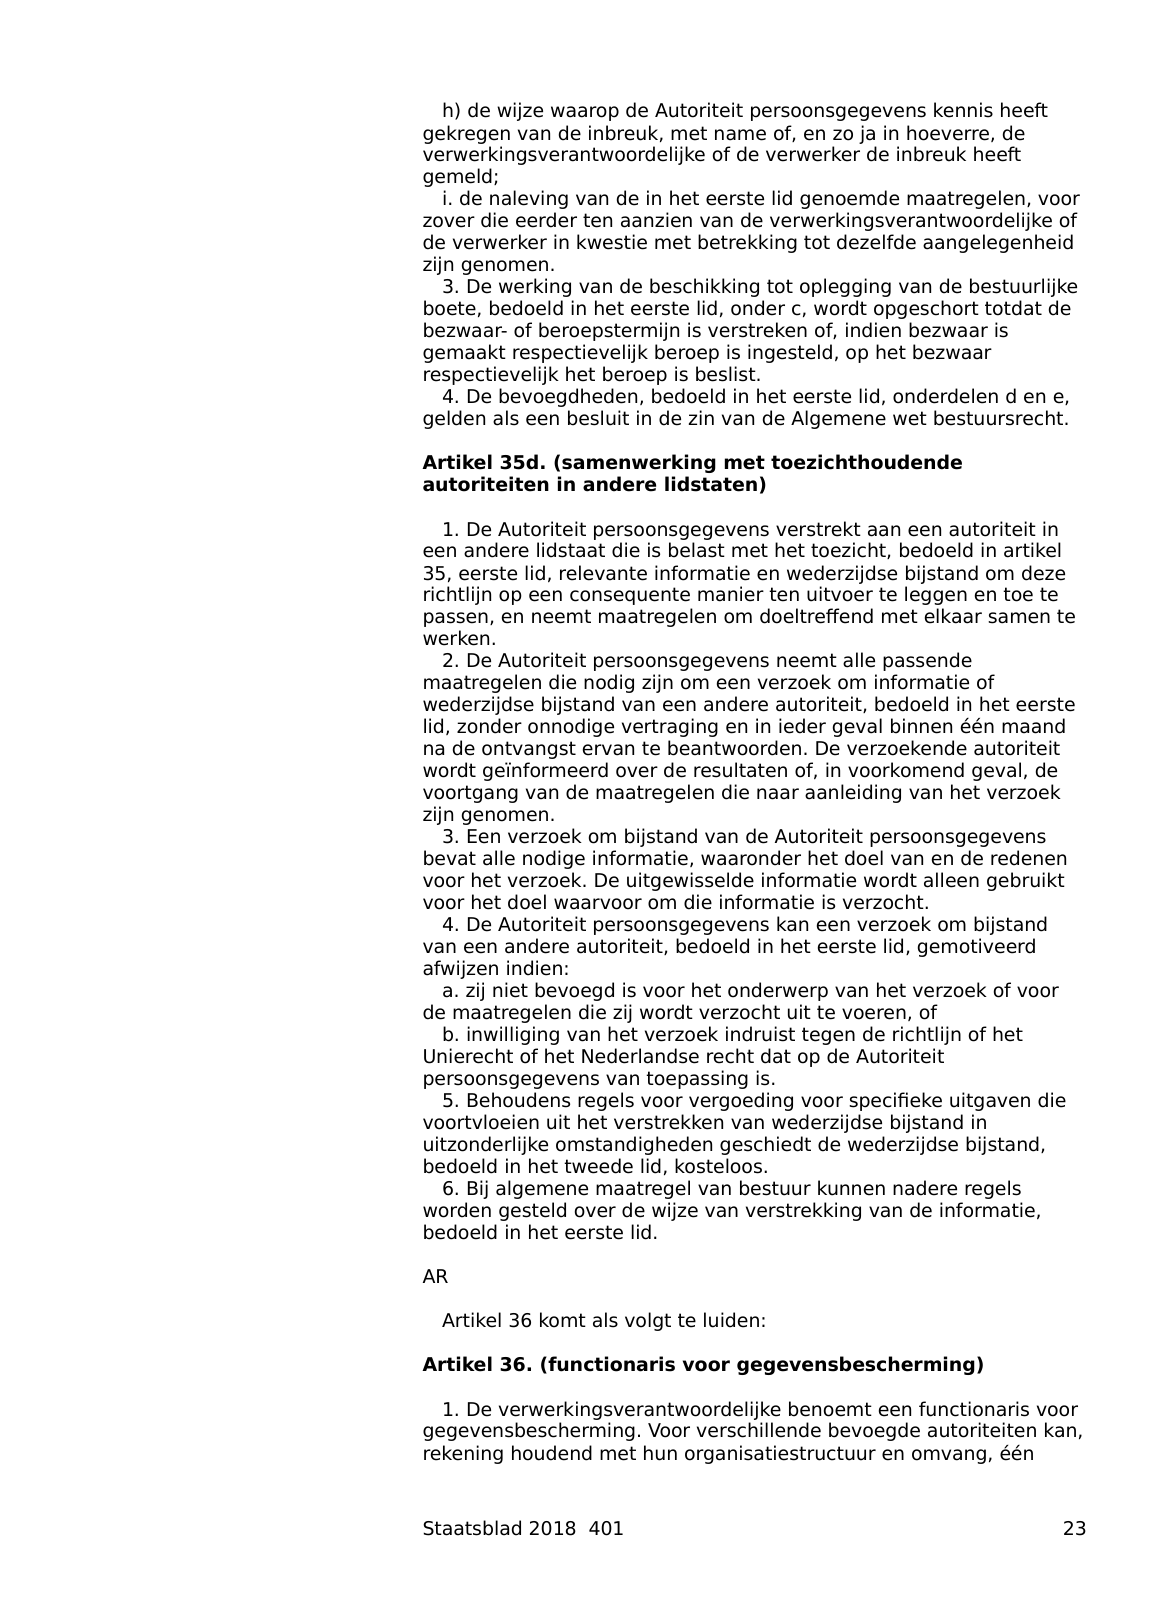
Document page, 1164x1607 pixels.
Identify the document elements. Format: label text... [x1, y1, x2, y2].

text 1. De Autoriteit persoonsgegevens verstrekt aan een autoriteit in een andere lidstaat die is belast met het toezicht, bedoeld in artikel 35, eerste lid, relevante informatie en wederzijdse bijstand om deze richtlijn op een consequente manier ten uitvoer te leggen en toe te passen, en neemt maatregelen om doeltreffend met elkaar samen te werken. [422, 518, 1087, 650]
text 6. Bij algemene maatregel van bestuur kunnen nadere regels worden gesteld over de wijze van verstrekking van de informatie, bedoeld in het eerste lid. [422, 1178, 1087, 1244]
subtitle Artikel 35d. (samenwerking met toezichthoudende autoriteiten in andere lidstaten) [422, 452, 1087, 496]
text i. de naleving van de in het eerste lid genoemde maatregelen, voor zover die eerder ten aanzien van de verwerkingsverantwoordelijke of de verwerker in kwestie met betrekking tot dezelfde aangelegenheid zijn genomen. [422, 188, 1087, 276]
subtitle Artikel 36. (functionaris voor gegevensbescherming) [422, 1354, 1087, 1376]
text h) de wijze waarop de Autoriteit persoonsgegevens kennis heeft gekregen van de inbreuk, met name of, en zo ja in hoeverre, de verwerkingsverantwoordelijke of de verwerker de inbreuk heeft gemeld; [422, 100, 1087, 188]
text 4. De bevoegdheden, bedoeld in het eerste lid, onderdelen d en e, gelden als een besluit in de zin van de Algemene wet bestuursrecht. [422, 386, 1087, 430]
text 5. Behoudens regels voor vergoeding voor specifieke uitgaven die voortvloeien uit het verstrekken van wederzijdse bijstand in uitzonderlijke omstandigheden geschiedt de wederzijdse bijstand, bedoeld in het tweede lid, kosteloos. [422, 1090, 1087, 1178]
text AR [422, 1266, 1087, 1288]
text 4. De Autoriteit persoonsgegevens kan een verzoek om bijstand van een andere autoriteit, bedoeld in het eerste lid, gemotiveerd afwijzen indien: [422, 914, 1087, 980]
text 3. Een verzoek om bijstand van de Autoriteit persoonsgegevens bevat alle nodige informatie, waaronder het doel van en de redenen voor het verzoek. De uitgewisselde informatie wordt alleen gebruikt voor het doel waarvoor om die informatie is verzocht. [422, 826, 1087, 914]
text 2. De Autoriteit persoonsgegevens neemt alle passende maatregelen die nodig zijn om een verzoek om informatie of wederzijdse bijstand van een andere autoriteit, bedoeld in het eerste lid, zonder onnodige vertraging en in ieder geval binnen één maand na de ontvangst ervan te beantwoorden. De verzoekende autoriteit wordt geïnformeerd over de resultaten of, in voorkomend geval, de voortgang van de maatregelen die naar aanleiding van het verzoek zijn genomen. [422, 650, 1087, 826]
text Artikel 36 komt als volgt te luiden: [422, 1310, 1087, 1332]
text b. inwilliging van het verzoek indruist tegen de richtlijn of het Unierecht of het Nederlandse recht dat op de Autoriteit persoonsgegevens van toepassing is. [422, 1024, 1087, 1090]
text 3. De werking van de beschikking tot oplegging van de bestuurlijke boete, bedoeld in het eerste lid, onder c, wordt opgeschort totdat de bezwaar- of beroepstermijn is verstreken of, indien bezwaar is gemaakt respectievelijk beroep is ingesteld, op het bezwaar respectievelijk het beroep is beslist. [422, 276, 1087, 386]
text 1. De verwerkingsverantwoordelijke benoemt een functionaris voor gegevensbescherming. Voor verschillende bevoegde autoriteiten kan, rekening houdend met hun organisatiestructuur en omvang, één [422, 1398, 1087, 1464]
text a. zij niet bevoegd is voor het onderwerp van het verzoek of voor de maatregelen die zij wordt verzocht uit te voeren, of [422, 980, 1087, 1024]
